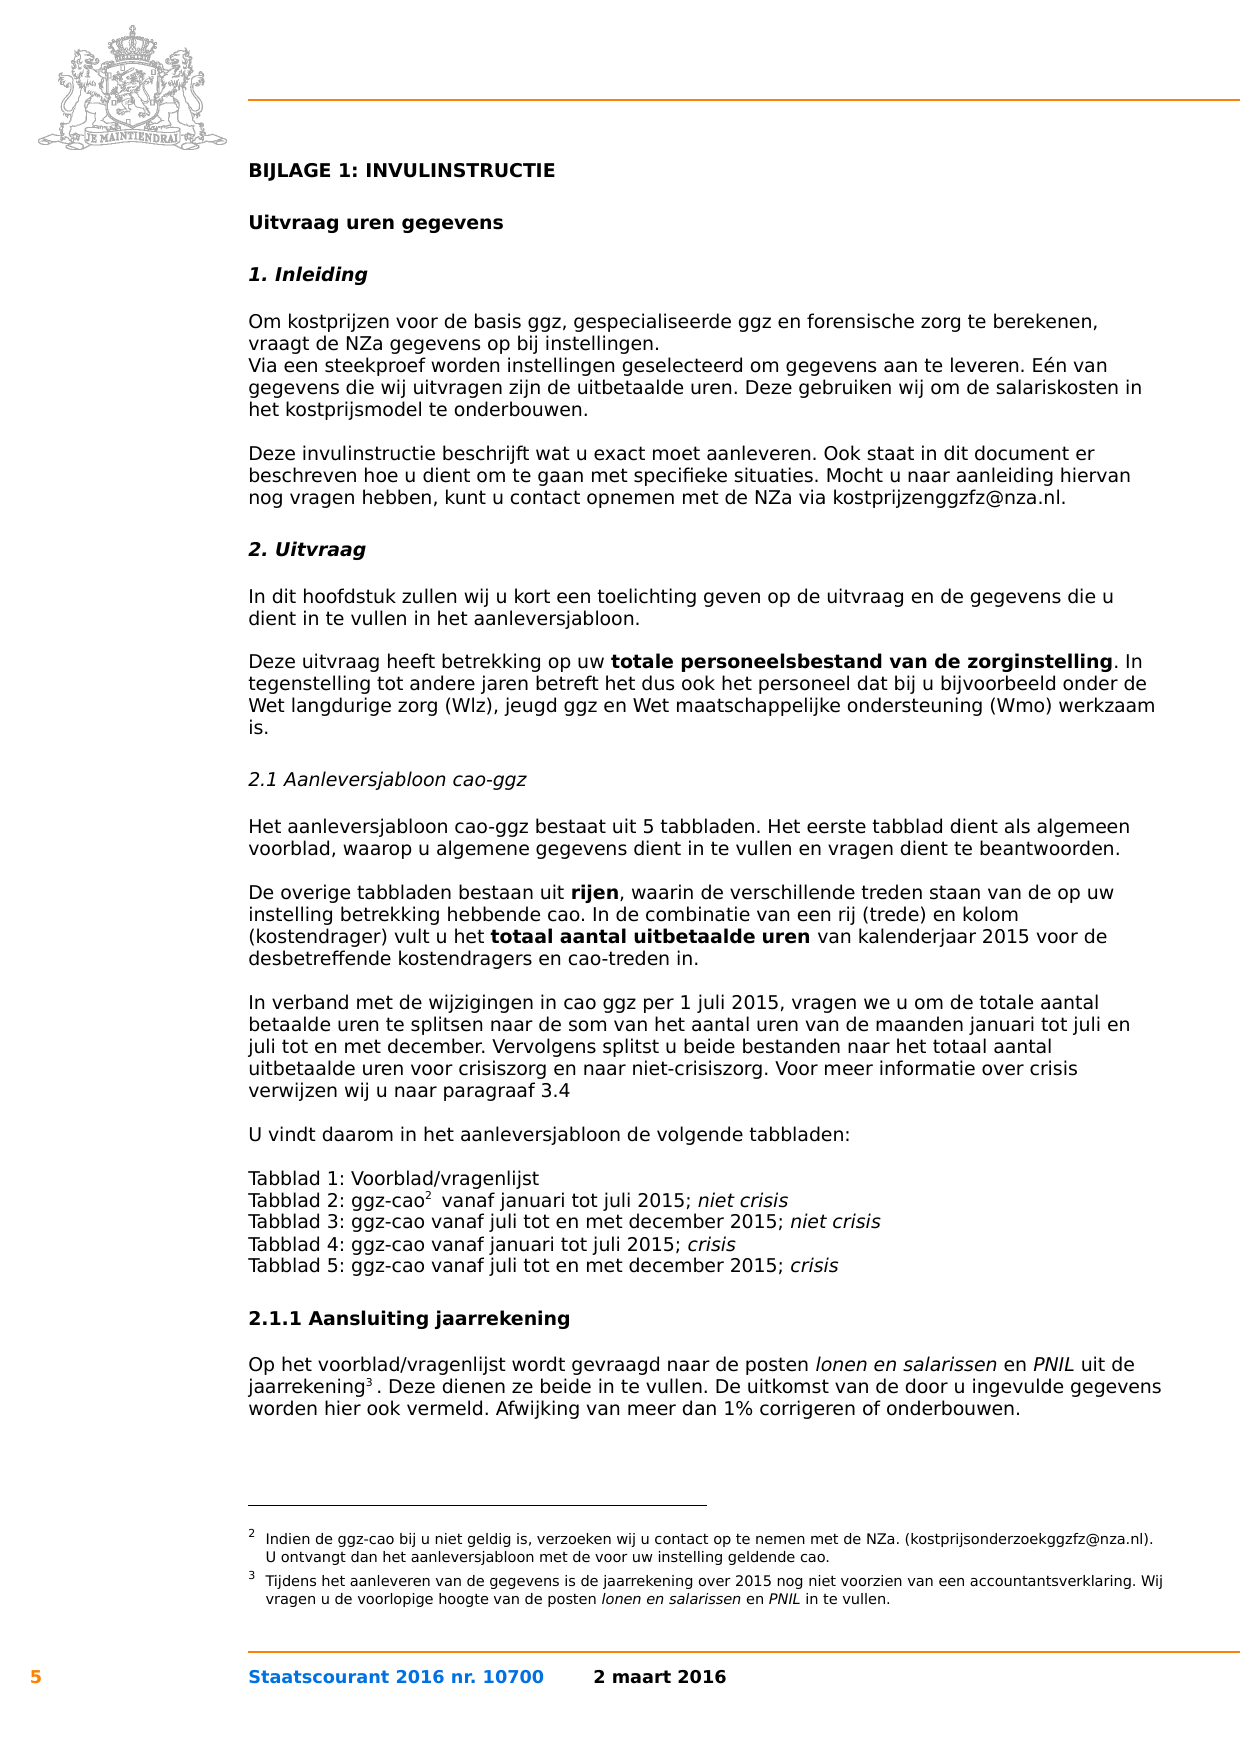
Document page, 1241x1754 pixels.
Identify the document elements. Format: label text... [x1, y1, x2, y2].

text Om kostprijzen voor de basis ggz, gespecialiseerde ggz en forensische zorg te berekenen, vraagt de NZa gegevens op bij instellingen. [248, 311, 1163, 355]
text Deze uitvraag heeft betrekking op uw totale personeelsbestand van de zorginstelling. In tegenstelling tot andere jaren betreft het dus ook het personeel dat bij u bijvoorbeeld onder de Wet langdurige zorg (Wlz), jeugd ggz en Wet maatschappelijke ondersteuning (Wmo) werkzaam is. [248, 651, 1163, 739]
text Tabblad 1: Voorblad/vragenlijst [248, 1167, 1163, 1189]
subtitle 2.1 Aanleversjabloon cao-ggz [248, 769, 1163, 791]
subtitle 2. Uitvraag [248, 538, 1163, 561]
subtitle Uitvraag uren gegevens [248, 212, 1163, 234]
text In dit hoofdstuk zullen wij u kort een toelichting geven op de uitvraag en de gegevens die u dient in te vullen in het aanleversjabloon. [248, 586, 1163, 629]
text Indien de ggz-cao bij u niet geldig is, verzoeken wij u contact op te nemen met de NZa. (kostprijsonderzoekggzfz@nza.nl). U ontvangt dan het aanleversjabloon met de voor uw instelling geldende cao. [248, 1527, 1163, 1566]
text Tijdens het aanleveren van de gegevens is de jaarrekening over 2015 nog niet voorzien van een accountantsverklaring. Wij vragen u de voorlopige hoogte van de posten lonen en salarissen en PNIL in te vullen. [248, 1569, 1163, 1608]
text U vindt daarom in het aanleversjabloon de volgende tabbladen: [248, 1124, 1163, 1146]
text Tabblad 5: ggz-cao vanaf juli tot en met december 2015; crisis [248, 1255, 1163, 1277]
subtitle 1. Inleiding [248, 264, 1163, 286]
text Deze invulinstructie beschrijft wat u exact moet aanleveren. Ook staat in dit document er beschreven hoe u dient om te gaan met specifieke situaties. Mocht u naar aanleiding hiervan nog vragen hebben, kunt u contact opnemen met de NZa via kostprijzenggzfz@nza.nl. [248, 443, 1163, 508]
subtitle BIJLAGE 1: INVULINSTRUCTIE [248, 160, 1163, 182]
text Tabblad 2: ggz-cao vanaf januari tot juli 2015; niet crisis [248, 1189, 1163, 1211]
picture [38, 25, 227, 150]
text In verband met de wijzigingen in cao ggz per 1 juli 2015, vragen we u om de totale aantal betaalde uren te splitsen naar de som van het aantal uren van de maanden januari tot juli en juli tot en met december. Vervolgens splitst u beide bestanden naar het totaal aantal uitbetaalde uren voor crisiszorg en naar niet-crisiszorg. Voor meer informatie over crisis verwijzen wij u naar paragraaf 3.4 [248, 992, 1163, 1102]
text Tabblad 3: ggz-cao vanaf juli tot en met december 2015; niet crisis [248, 1211, 1163, 1233]
text Tabblad 4: ggz-cao vanaf januari tot juli 2015; crisis [248, 1233, 1163, 1255]
text Via een steekproef worden instellingen geselecteerd om gegevens aan te leveren. Eén van gegevens die wij uitvragen zijn de uitbetaalde uren. Deze gebruiken wij om de salariskosten in het kostprijsmodel te onderbouwen. [248, 355, 1163, 421]
text Op het voorblad/vragenlijst wordt gevraagd naar de posten lonen en salarissen en PNIL uit de jaarrekening. Deze dienen ze beide in te vullen. De uitkomst van de door u ingevulde gegevens worden hier ook vermeld. Afwijking van meer dan 1% corrigeren of onderbouwen. [248, 1354, 1163, 1420]
text Het aanleversjabloon cao-ggz bestaat uit 5 tabbladen. Het eerste tabblad dient als algemeen voorblad, waarop u algemene gegevens dient in te vullen en vragen dient te beantwoorden. [248, 816, 1163, 860]
subtitle 2.1.1 Aansluiting jaarrekening [248, 1307, 1163, 1329]
text De overige tabbladen bestaan uit rijen, waarin de verschillende treden staan van de op uw instelling betrekking hebbende cao. In de combinatie van een rij (trede) en kolom (kostendrager) vult u het totaal aantal uitbetaalde uren van kalenderjaar 2015 voor de desbetreffende kostendragers en cao-treden in. [248, 882, 1163, 970]
